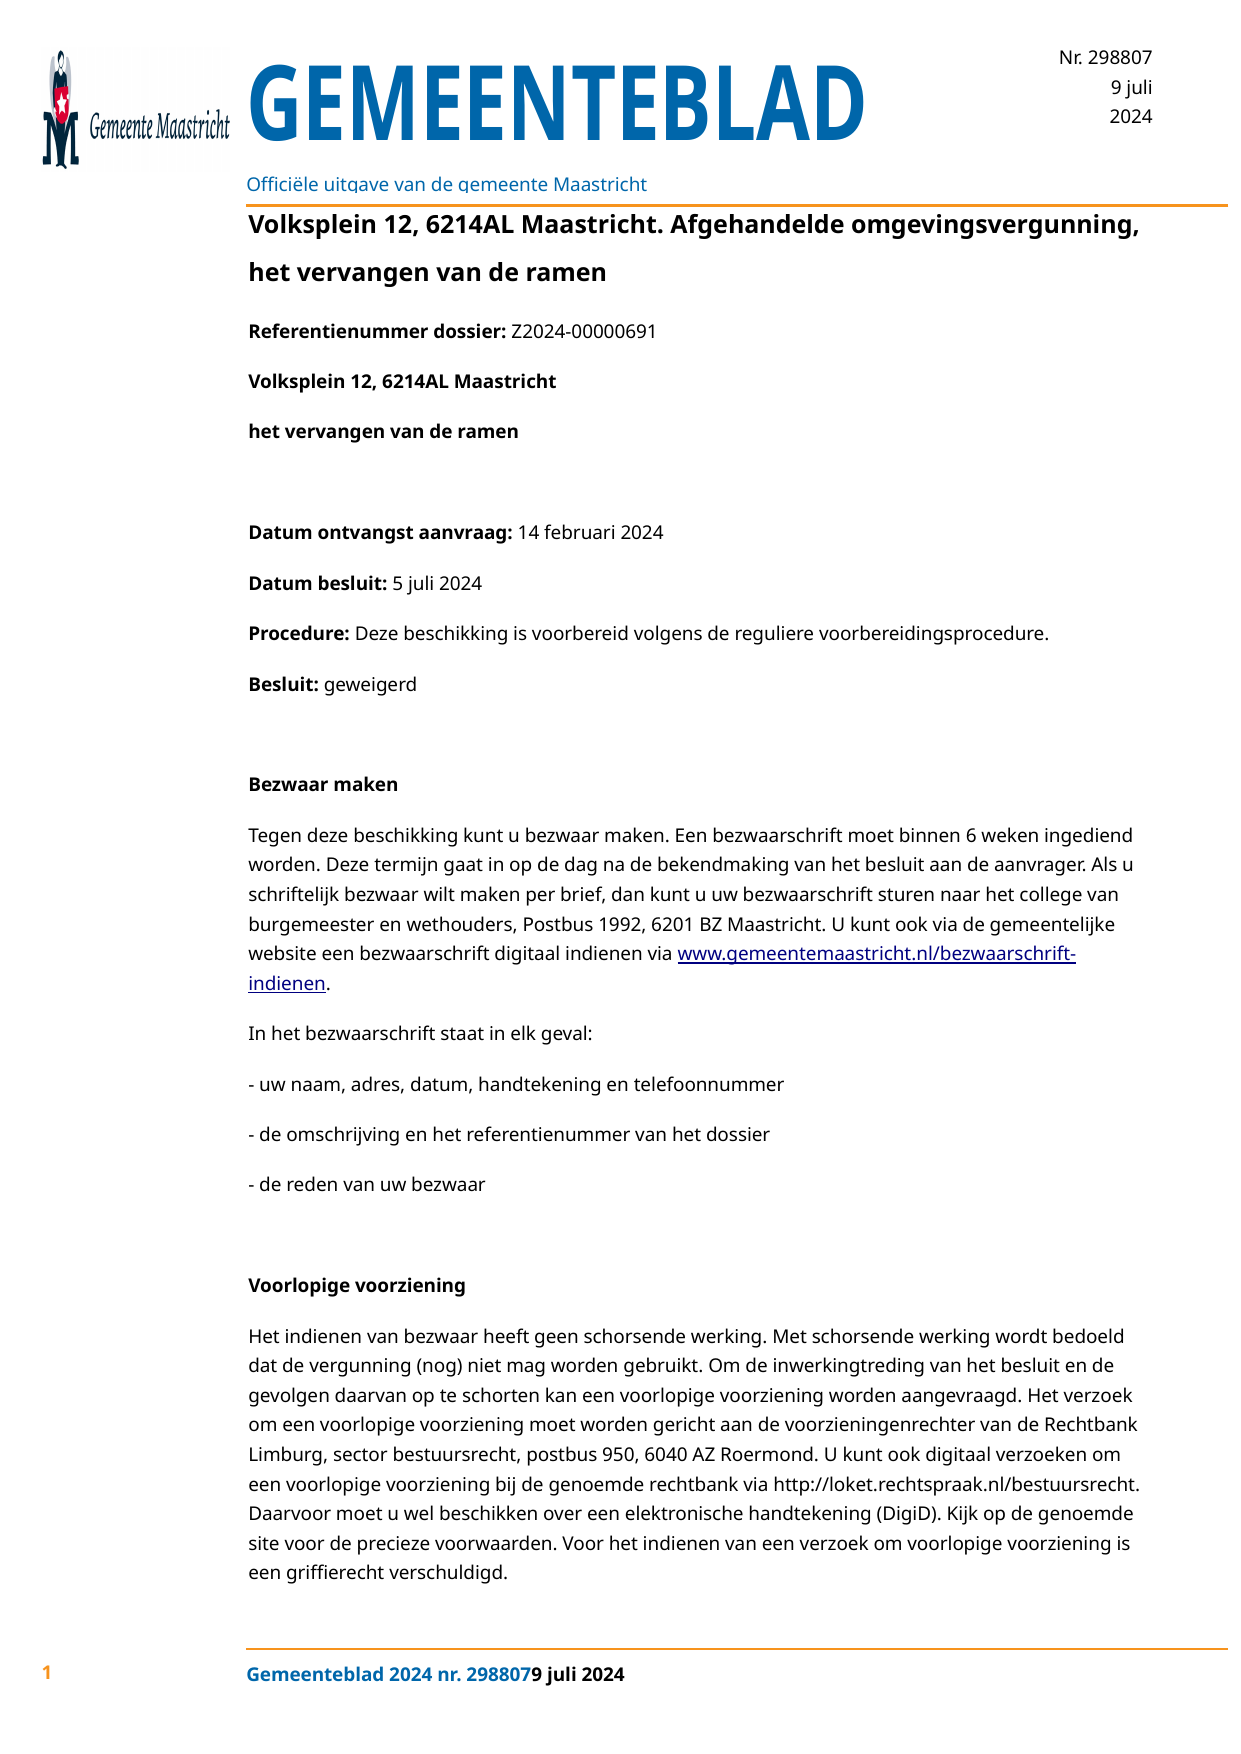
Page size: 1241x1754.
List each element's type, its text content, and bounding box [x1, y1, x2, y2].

text Datum besluit: 5 juli 2024 [248, 570, 1152, 596]
text Referentienummer dossier: Z2024-00000691 [248, 318, 1152, 344]
text Tegen deze beschikking kunt u bezwaar maken. Een bezwaarschrift moet binnen 6 weken ingediend worden. Deze termijn gaat in op de dag na de bekendmaking van het besluit aan de aanvrager. Als u schriftelijk bezwaar wilt maken per brief, dan kunt u uw bezwaarschrift sturen naar het college van burgemeester en wethouders, Postbus 1992, 6201 BZ Maastricht. U kunt ook via de gemeentelijke website een bezwaarschrift digitaal indienen via www.gemeentemaastricht.nl/bezwaarschrift-indienen. [248, 822, 1152, 996]
text Volksplein 12, 6214AL Maastricht [248, 368, 1152, 394]
picture [41, 47, 231, 172]
text Het indienen van bezwaar heeft geen schorsende werking. Met schorsende werking wordt bedoeld dat de vergunning (nog) niet mag worden gebruikt. Om de inwerkingtreding van het besluit en de gevolgen daarvan op te schorten kan een voorlopige voorziening worden aangevraagd. Het verzoek om een voorlopige voorziening moet worden gericht aan de voorzieningenrechter van de Rechtbank Limburg, sector bestuursrecht, postbus 950, 6040 AZ Roermond. U kunt ook digitaal verzoeken om een voorlopige voorziening bij de genoemde rechtbank via http://loket.rechtspraak.nl/bestuursrecht. Daarvoor moet u wel beschikken over een elektronische handtekening (DigiD). Kijk op de genoemde site voor de precieze voorwaarden. Voor het indienen van een verzoek om voorlopige voorziening is een griffierecht verschuldigd. [248, 1323, 1152, 1585]
text - uw naam, adres, datum, handtekening en telefoonnummer [248, 1071, 1152, 1097]
text Bezwaar maken [248, 772, 1152, 797]
text In het bezwaarschrift staat in elk geval: [248, 1020, 1152, 1046]
text Voorlopige voorziening [248, 1272, 1152, 1298]
text Besluit: geweigerd [248, 671, 1152, 697]
text het vervangen van de ramen [248, 419, 1152, 444]
text Datum ontvangst aanvraag: 14 februari 2024 [248, 519, 1152, 545]
text Procedure: Deze beschikking is voorbereid volgens de reguliere voorbereidingsprocedure. [248, 620, 1152, 646]
text Volksplein 12, 6214AL Maastricht. Afgehandelde omgevingsvergunning, het vervangen van de ramen [248, 207, 1152, 288]
text - de omschrijving en het referentienummer van het dossier [248, 1121, 1152, 1147]
text - de reden van uw bezwaar [248, 1172, 1152, 1197]
